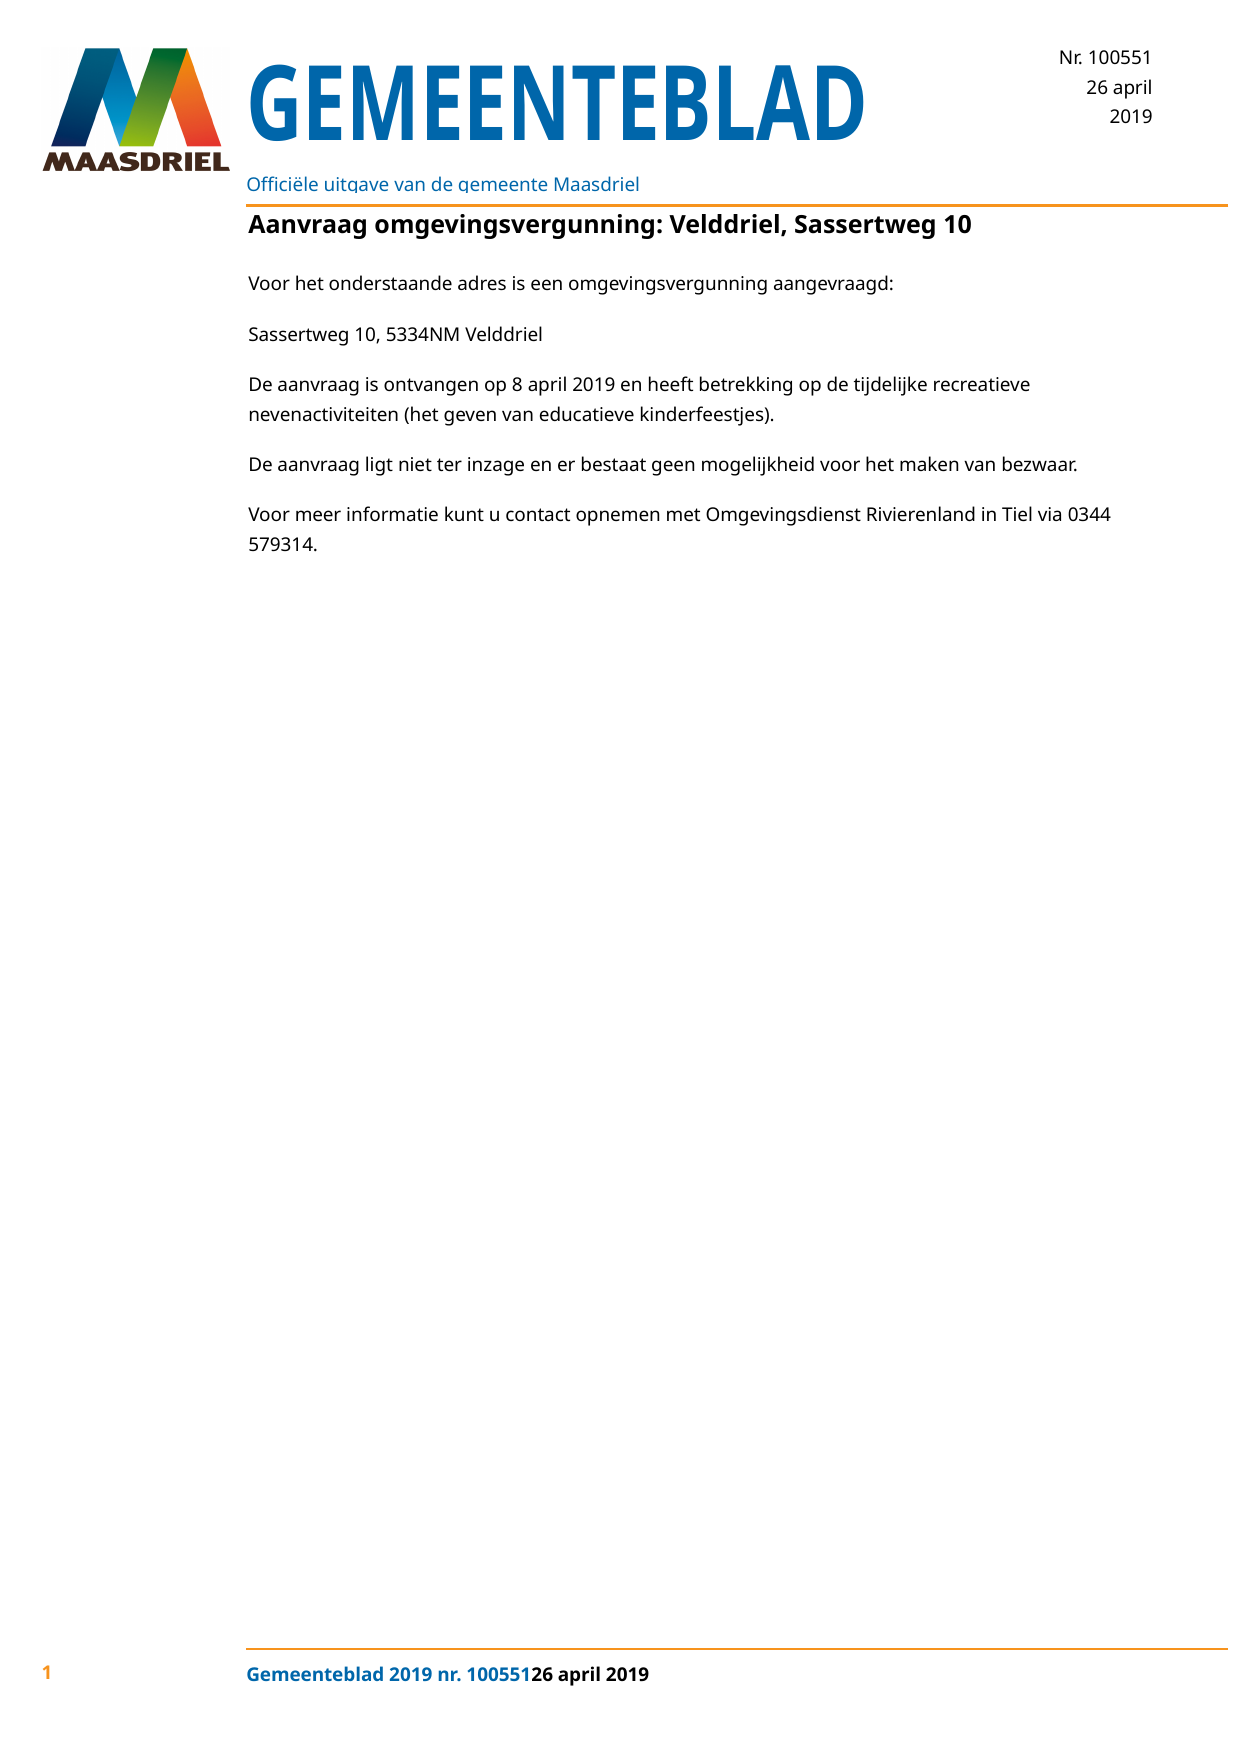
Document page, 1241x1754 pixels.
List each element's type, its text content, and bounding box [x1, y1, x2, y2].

text Voor het onderstaande adres is een omgevingsvergunning aangevraagd: [248, 270, 1152, 296]
text Aanvraag omgevingsvergunning: Velddriel, Sassertweg 10 [248, 207, 1152, 241]
text Sassertweg 10, 5334NM Velddriel [248, 321, 1152, 346]
text Voor meer informatie kunt u contact opnemen met Omgevingsdienst Rivierenland in Tiel via 0344 579314. [248, 502, 1152, 557]
text De aanvraag ligt niet ter inzage en er bestaat geen mogelijkheid voor het maken van bezwaar. [248, 451, 1152, 477]
picture [41, 47, 231, 172]
text De aanvraag is ontvangen op 8 april 2019 en heeft betrekking op de tijdelijke recreatieve nevenactiviteiten (het geven van educatieve kinderfeestjes). [248, 371, 1152, 426]
